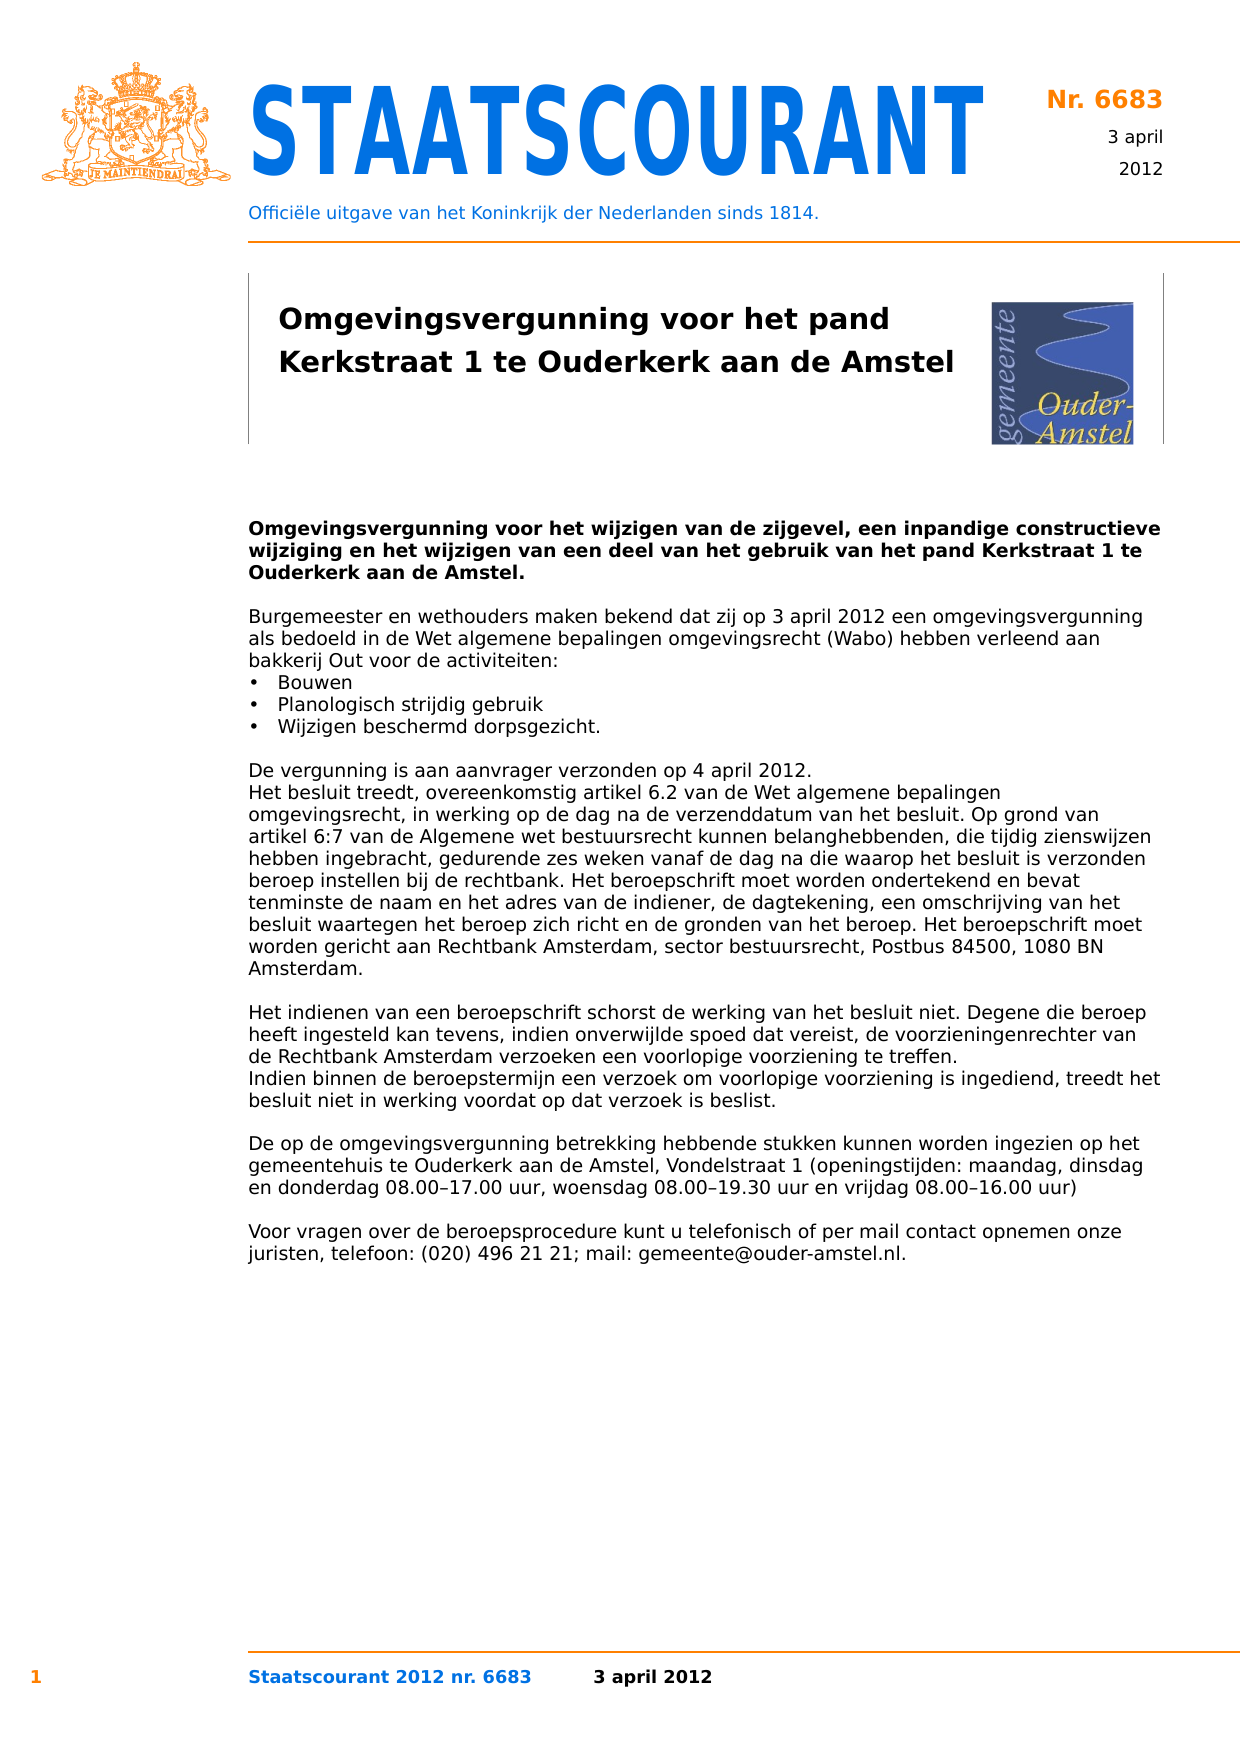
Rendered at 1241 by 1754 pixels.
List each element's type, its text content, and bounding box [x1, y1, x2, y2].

text Het indienen van een beroepschrift schorst de werking van het besluit niet. Degene die beroep heeft ingesteld kan tevens, indien onverwijlde spoed dat vereist, de voorzieningenrechter van de Rechtbank Amsterdam verzoeken een voorlopige voorziening te treffen. [248, 1002, 1163, 1067]
text Het besluit treedt, overeenkomstig artikel 6.2 van de Wet algemene bepalingen omgevingsrecht, in werking op de dag na de verzenddatum van het besluit. Op grond van artikel 6:7 van de Algemene wet bestuursrecht kunnen belanghebbenden, die tijdig zienswijzen hebben ingebracht, gedurende zes weken vanaf de dag na die waarop het besluit is verzonden beroep instellen bij de rechtbank. Het beroepschrift moet worden ondertekend en bevat tenminste de naam en het adres van de indiener, de dagtekening, een omschrijving van het besluit waartegen het beroep zich richt en de gronden van het beroep. Het beroepschrift moet worden gericht aan Rechtbank Amsterdam, sector bestuursrecht, Postbus 84500, 1080 BN Amsterdam. [248, 782, 1163, 980]
table_cell 3 april [998, 121, 1240, 153]
text Voor vragen over de beroepsprocedure kunt u telefonisch of per mail contact opnemen onze juristen, telefoon: (020) 496 21 21; mail: gemeente@ouder-amstel.nl. [248, 1221, 1163, 1265]
text Burgemeester en wethouders maken bekend dat zij op 3 april 2012 een omgevingsvergunning als bedoeld in de Wet algemene bepalingen omgevingsrecht (Wabo) hebben verleend aan bakkerij Out voor de activiteiten: [248, 606, 1163, 672]
text • Wijzigen beschermd dorpsgezicht. [248, 716, 1163, 738]
table_header [25, 62, 248, 241]
subtitle Omgevingsvergunning voor het pand Kerkstraat 1 te Ouderkerk aan de Amstel [249, 273, 1163, 444]
text Indien binnen de beroepstermijn een verzoek om voorlopige voorziening is ingediend, treedt het besluit niet in werking voordat op dat verzoek is beslist. [248, 1067, 1163, 1111]
text Omgevingsvergunning voor het wijzigen van de zijgevel, een inpandige constructieve wijziging en het wijzigen van een deel van het gebruik van het pand Kerkstraat 1 te Ouderkerk aan de Amstel. [248, 518, 1163, 584]
picture [41, 62, 231, 186]
text De op de omgevingsvergunning betrekking hebbende stukken kunnen worden ingezien op het gemeentehuis te Ouderkerk aan de Amstel, Vondelstraat 1 (openingstijden: maandag, dinsdag en donderdag 08.00–17.00 uur, woensdag 08.00–19.30 uur en vrijdag 08.00–16.00 uur) [248, 1133, 1163, 1199]
table_cell Officiële uitgave van het Koninkrijk der Nederlanden sinds 1814. [248, 203, 1240, 241]
text De vergunning is aan aanvrager verzonden op 4 april 2012. [248, 760, 1163, 782]
table_header STAATSCOURANT [248, 62, 998, 203]
text • Bouwen [248, 672, 1163, 694]
text • Planologisch strijdig gebruik [248, 694, 1163, 716]
table_cell 2012 [998, 153, 1240, 203]
table_header Nr. 6683 [998, 62, 1240, 121]
picture [991, 302, 1134, 445]
